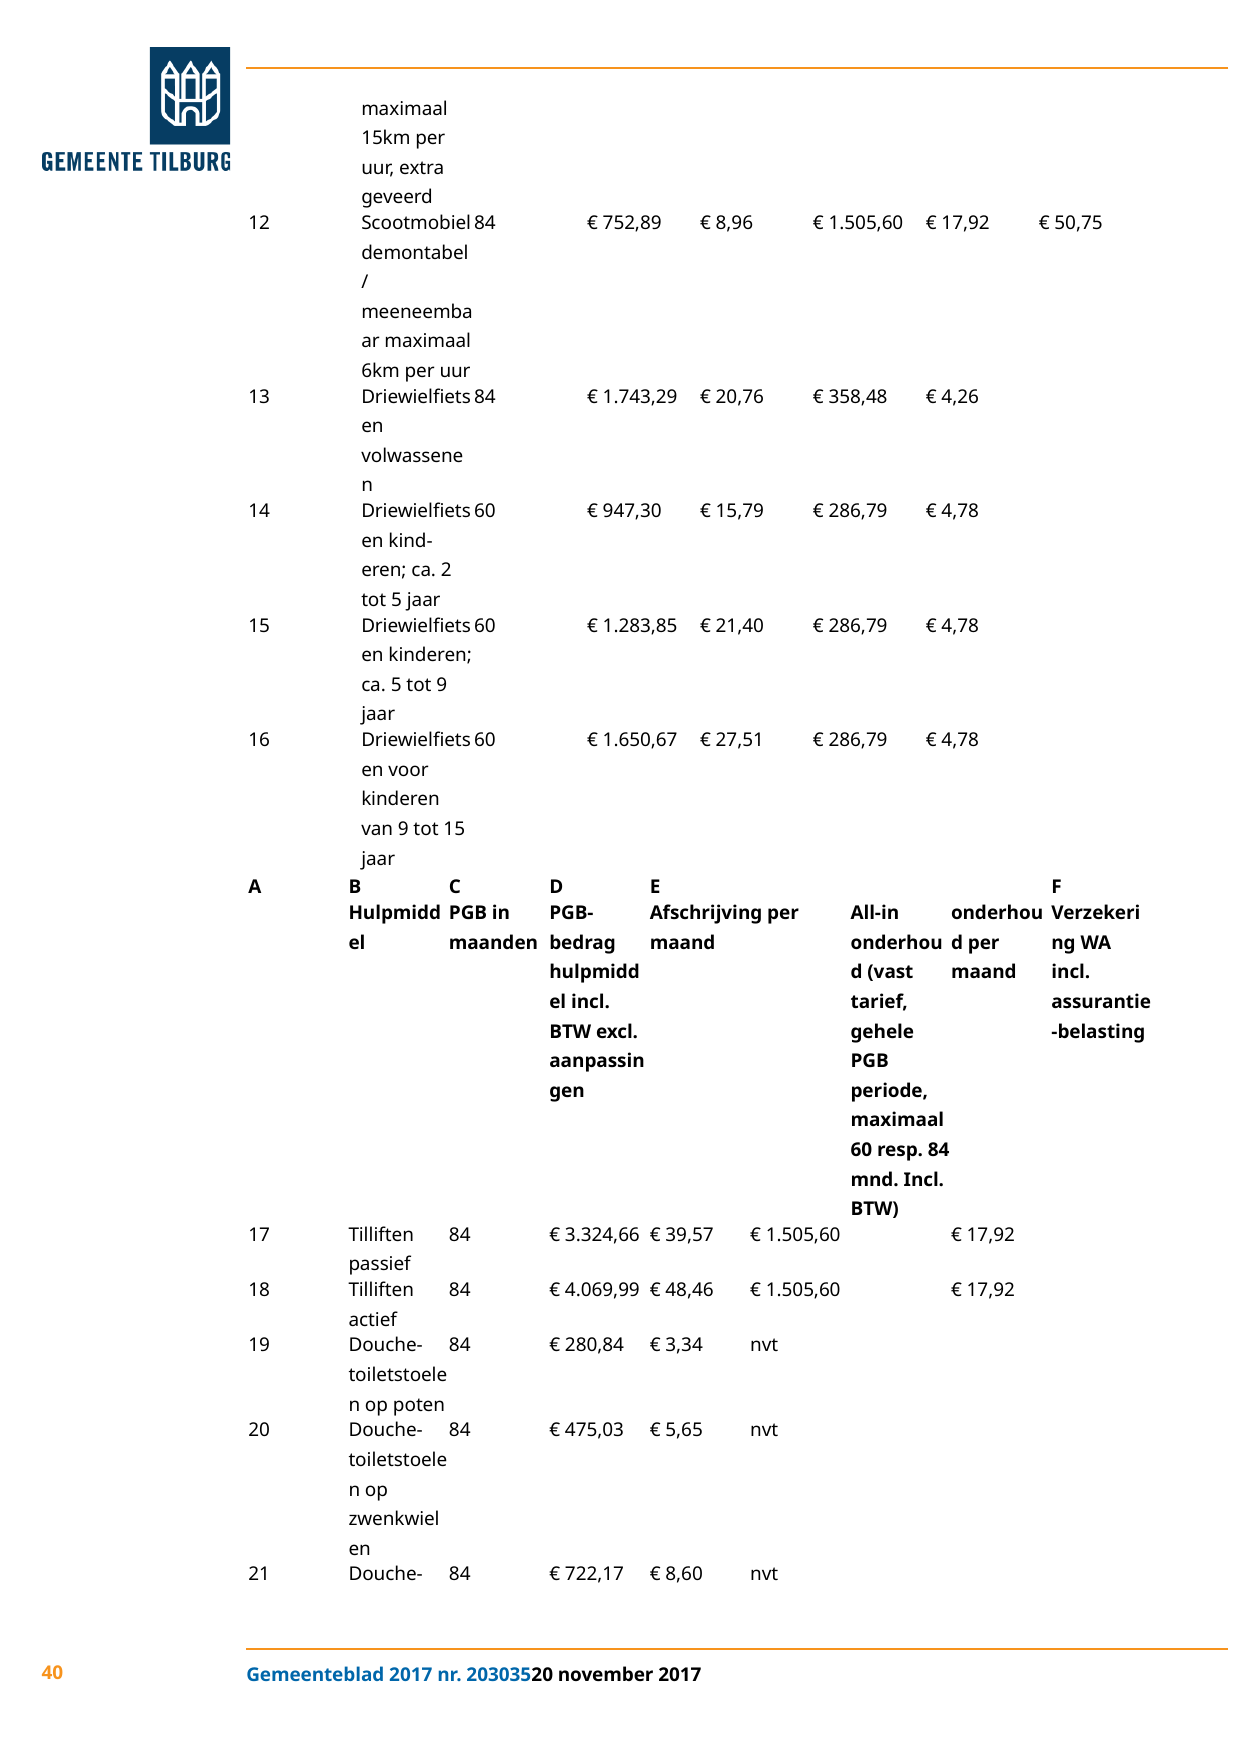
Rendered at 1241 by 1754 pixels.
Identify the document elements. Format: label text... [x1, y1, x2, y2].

table_cell € 17,92 [951, 1221, 1051, 1276]
table_cell maximaal 15km per uur, extra geveerd [361, 95, 474, 209]
table_cell € 280,84 [549, 1332, 649, 1417]
table_cell 14 [248, 498, 361, 612]
table_cell € 8,60 [650, 1561, 750, 1586]
table_cell [1051, 1332, 1152, 1417]
table_cell € 4,78 [926, 726, 1038, 870]
table_cell € 21,40 [700, 612, 813, 726]
table_cell Hulpmiddel [348, 900, 449, 1221]
table_cell € 4.069,99 [549, 1276, 649, 1332]
table_header D [549, 874, 649, 899]
table_cell 13 [248, 383, 361, 497]
table_cell € 947,30 [587, 498, 700, 612]
table_cell 84 [474, 383, 587, 497]
table_cell [951, 1561, 1051, 1586]
table_header E [650, 874, 850, 899]
table_cell € 286,79 [813, 726, 926, 870]
table_cell € 3.324,66 [549, 1221, 649, 1276]
table_cell € 50,75 [1039, 209, 1152, 383]
table_cell Tilliften actief [348, 1276, 449, 1332]
table_cell 19 [248, 1332, 348, 1417]
table_cell € 4,78 [926, 612, 1038, 726]
table_cell Driewielfietsen kind-eren; ca. 2 tot 5 jaar [361, 498, 474, 612]
table_cell € 1.650,67 [587, 726, 700, 870]
table_cell € 15,79 [700, 498, 813, 612]
table_cell nvt [750, 1332, 951, 1417]
table_cell nvt [750, 1417, 951, 1561]
picture [41, 47, 231, 172]
table_cell € 358,48 [813, 383, 926, 497]
table_cell PGB in maanden [449, 900, 549, 1221]
table_cell [1039, 383, 1152, 497]
table_cell € 1.505,60 [750, 1276, 951, 1332]
table_cell € 4,26 [926, 383, 1038, 497]
table_cell [248, 900, 348, 1221]
table_cell [1039, 95, 1152, 209]
table_cell € 1.743,29 [587, 383, 700, 497]
table_cell € 1.283,85 [587, 612, 700, 726]
table_cell Driewielfietsen kinderen; ca. 5 tot 9 jaar [361, 612, 474, 726]
table_cell € 475,03 [549, 1417, 649, 1561]
table_cell € 17,92 [951, 1276, 1051, 1332]
table_cell Driewielfietsen voor kinderen van 9 tot 15 jaar [361, 726, 474, 870]
table_cell € 8,96 [700, 209, 813, 383]
table_header C [449, 874, 549, 899]
table_cell € 48,46 [650, 1276, 750, 1332]
table_header F [1051, 874, 1152, 899]
table_cell [1051, 1276, 1152, 1332]
table_cell Douche- [348, 1561, 449, 1586]
table_cell € 17,92 [926, 209, 1038, 383]
table_cell € 286,79 [813, 498, 926, 612]
table_cell 15 [248, 612, 361, 726]
table_cell 84 [449, 1276, 549, 1332]
table_cell 84 [449, 1332, 549, 1417]
table_cell 16 [248, 726, 361, 870]
table_cell Douche- toiletstoelen op poten [348, 1332, 449, 1417]
table_cell 60 [474, 726, 587, 870]
table_cell 18 [248, 1276, 348, 1332]
table_cell 20 [248, 1417, 348, 1561]
table_cell onderhoud per maand [951, 900, 1051, 1221]
table_header [850, 874, 951, 899]
table_cell 84 [449, 1561, 549, 1586]
table_cell € 752,89 [587, 209, 700, 383]
table_cell [1051, 1221, 1152, 1276]
table_cell [1051, 1561, 1152, 1586]
table_cell [1039, 726, 1152, 870]
table_cell Verzekering WA incl. assurantie-belasting [1051, 900, 1152, 1221]
table_cell [248, 95, 361, 209]
table_cell € 286,79 [813, 612, 926, 726]
table_cell 84 [449, 1417, 549, 1561]
table_header [951, 874, 1051, 899]
table_cell 60 [474, 498, 587, 612]
table_cell € 27,51 [700, 726, 813, 870]
table_cell [587, 95, 700, 209]
table_cell 60 [474, 612, 587, 726]
table_cell [813, 95, 926, 209]
table_cell 21 [248, 1561, 348, 1586]
table_cell € 39,57 [650, 1221, 750, 1276]
table_header B [348, 874, 449, 899]
table_cell [1039, 612, 1152, 726]
table_cell [474, 95, 587, 209]
table_cell All-in onderhoud (vast tarief, gehele PGB periode, maximaal 60 resp. 84 mnd. Incl. BTW) [850, 900, 951, 1221]
table_cell Afschrijving per maand [650, 900, 850, 1221]
table_header A [248, 874, 348, 899]
table_cell € 722,17 [549, 1561, 649, 1586]
table_cell [1051, 1417, 1152, 1561]
table_cell [926, 95, 1038, 209]
table_cell 12 [248, 209, 361, 383]
table_cell € 1.505,60 [750, 1221, 951, 1276]
table_cell [1039, 498, 1152, 612]
table_cell 84 [474, 209, 587, 383]
table_cell [951, 1417, 1051, 1561]
table_cell Driewielfietsen volwassenen [361, 383, 474, 497]
table_cell 84 [449, 1221, 549, 1276]
table_cell € 4,78 [926, 498, 1038, 612]
table_cell € 3,34 [650, 1332, 750, 1417]
table_cell Douche- toiletstoelen op zwenkwielen [348, 1417, 449, 1561]
table_cell nvt [750, 1561, 951, 1586]
table_cell Tilliften passief [348, 1221, 449, 1276]
table_cell Scootmobiel demontabel / meeneembaar maximaal 6km per uur [361, 209, 474, 383]
table_cell € 5,65 [650, 1417, 750, 1561]
table_cell € 20,76 [700, 383, 813, 497]
table_cell [700, 95, 813, 209]
table_cell 17 [248, 1221, 348, 1276]
table_cell [951, 1332, 1051, 1417]
table_cell PGB-bedrag hulpmiddel incl. BTW excl. aanpassingen [549, 900, 649, 1221]
table_cell € 1.505,60 [813, 209, 926, 383]
